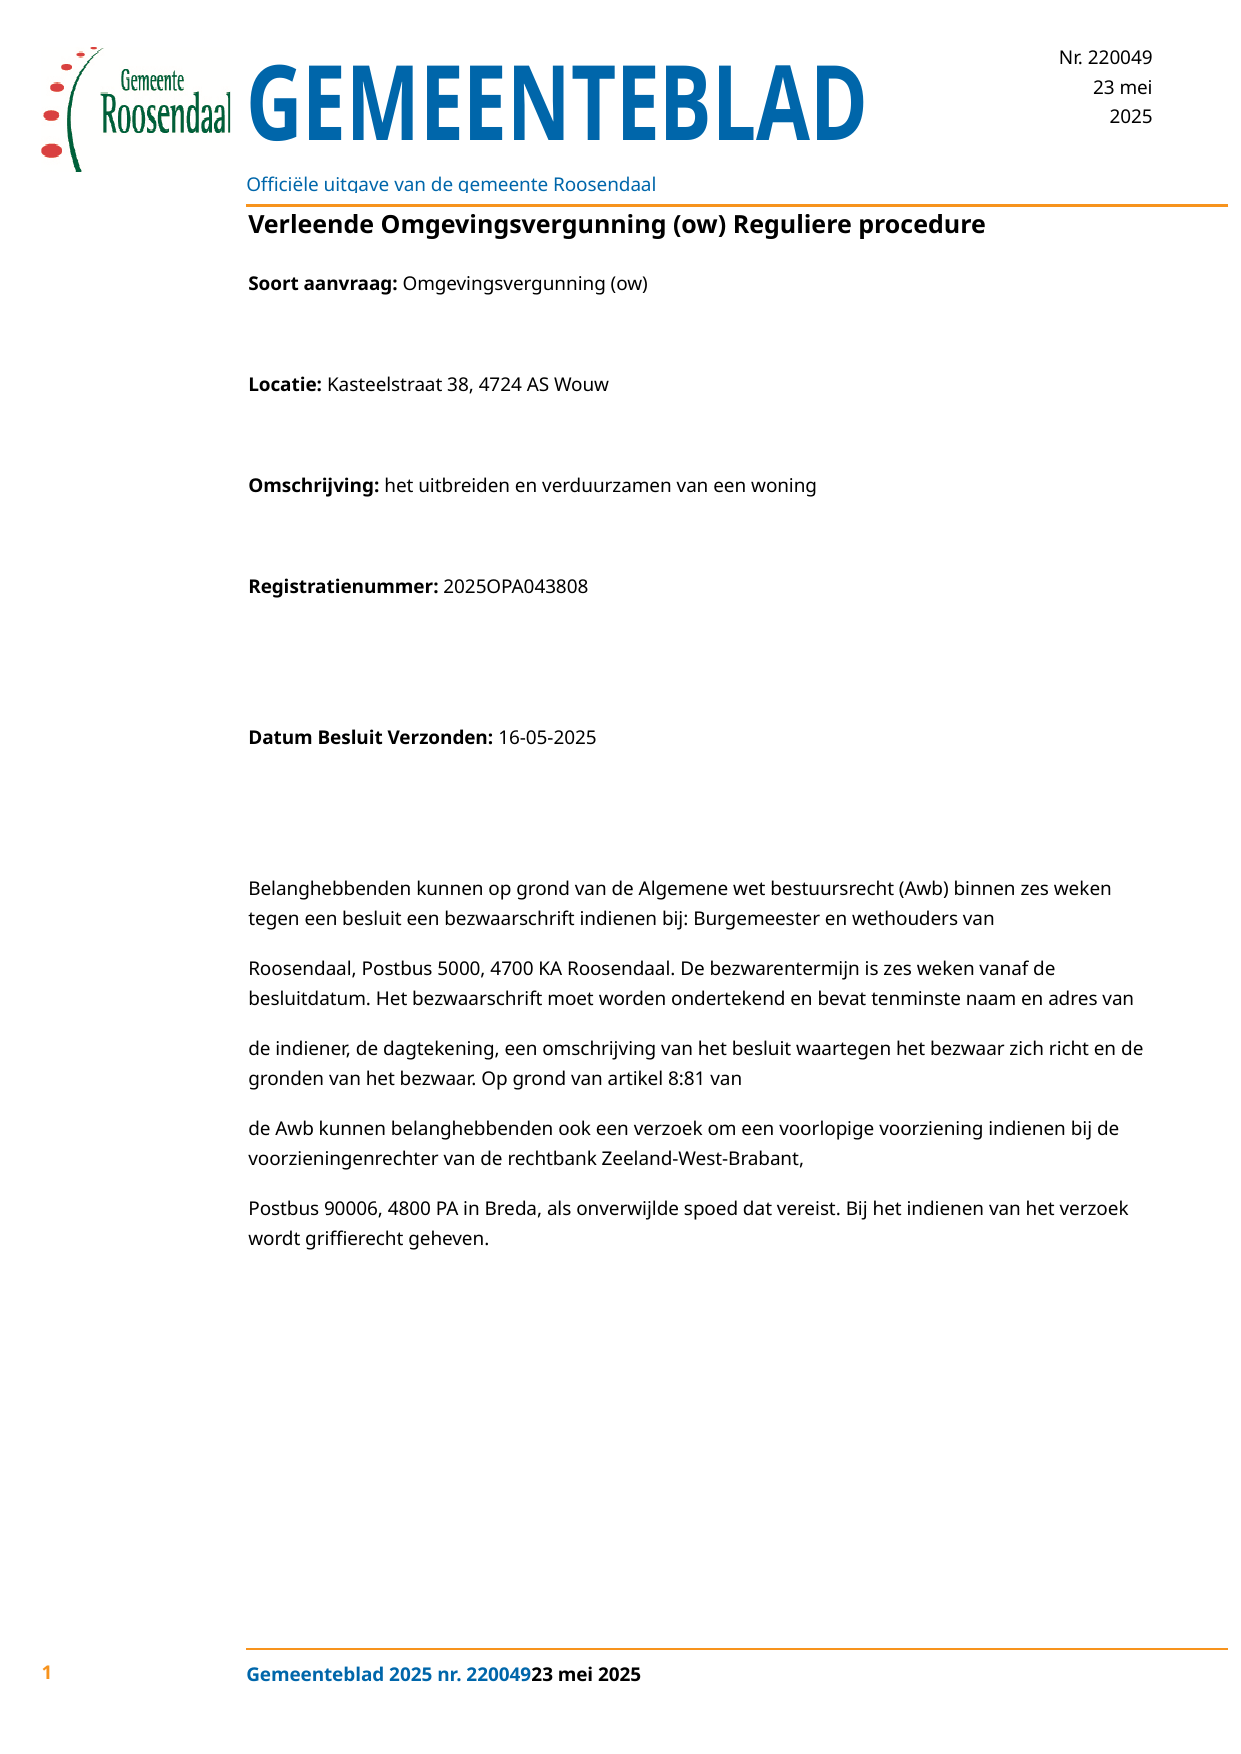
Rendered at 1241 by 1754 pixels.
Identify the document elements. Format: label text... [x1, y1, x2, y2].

text de indiener, de dagtekening, een omschrijving van het besluit waartegen het bezwaar zich richt en de gronden van het bezwaar. Op grond van artikel 8:81 van [248, 1035, 1152, 1091]
text de Awb kunnen belanghebbenden ook een verzoek om een voorlopige voorziening indienen bij de voorzieningenrechter van de rechtbank Zeeland-West-Brabant, [248, 1115, 1152, 1171]
text Registratienummer: 2025OPA043808 [248, 573, 1152, 598]
picture [41, 47, 231, 172]
text Postbus 90006, 4800 PA in Breda, als onverwijlde spoed dat vereist. Bij het indienen van het verzoek wordt griffierecht geheven. [248, 1195, 1152, 1251]
text Datum Besluit Verzonden: 16-05-2025 [248, 724, 1152, 750]
text Belanghebbenden kunnen op grond van de Algemene wet bestuursrecht (Awb) binnen zes weken tegen een besluit een bezwaarschrift indienen bij: Burgemeester en wethouders van [248, 875, 1152, 931]
text Soort aanvraag: Omgevingsvergunning (ow) [248, 270, 1152, 296]
text Omschrijving: het uitbreiden en verduurzamen van een woning [248, 472, 1152, 498]
text Verleende Omgevingsvergunning (ow) Reguliere procedure [248, 207, 1152, 241]
text Roosendaal, Postbus 5000, 4700 KA Roosendaal. De bezwarentermijn is zes weken vanaf de besluitdatum. Het bezwaarschrift moet worden ondertekend en bevat tenminste naam en adres van [248, 955, 1152, 1011]
text Locatie: Kasteelstraat 38, 4724 AS Wouw [248, 371, 1152, 397]
